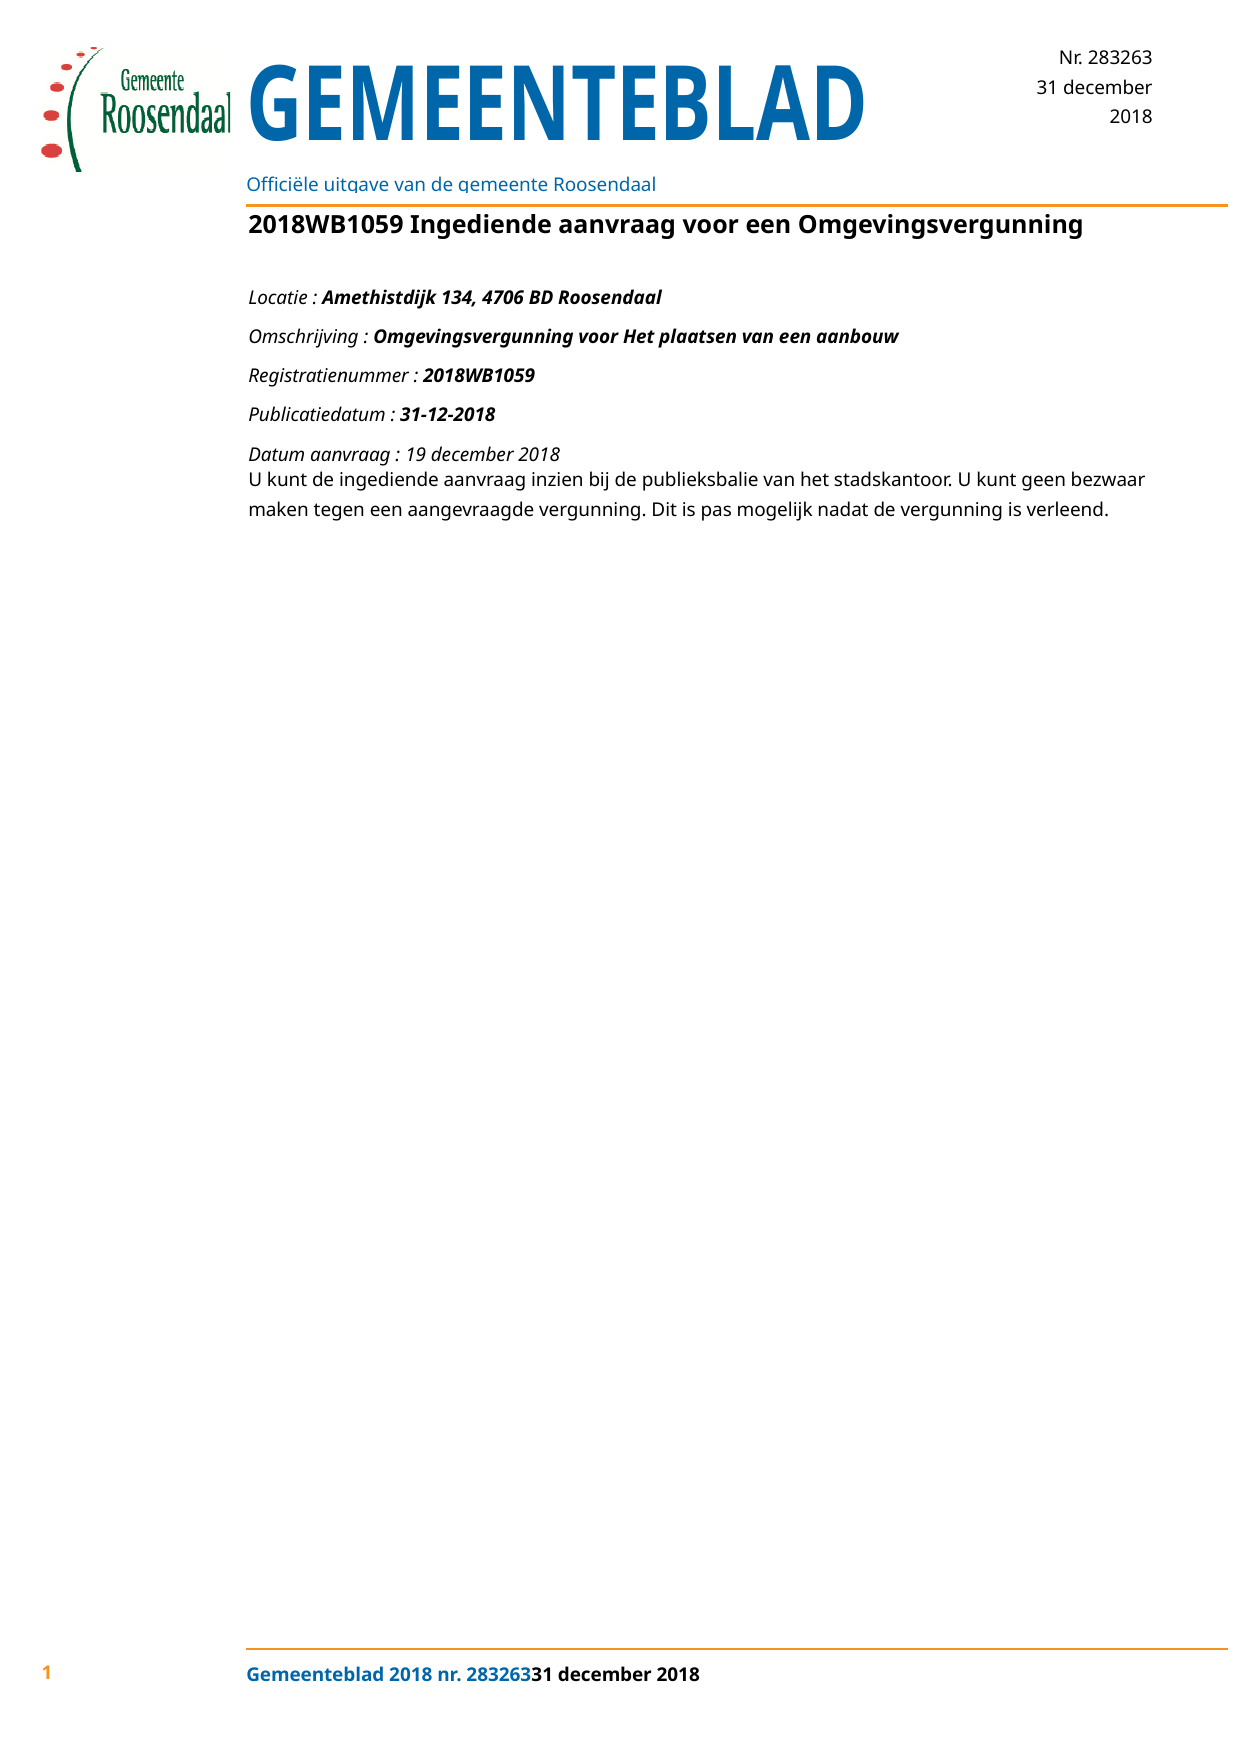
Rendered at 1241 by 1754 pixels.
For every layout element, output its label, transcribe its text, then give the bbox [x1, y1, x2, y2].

text 2018WB1059 Ingediende aanvraag voor een Omgevingsvergunning [248, 207, 1152, 241]
text U kunt de ingediende aanvraag inzien bij de publieksbalie van het stadskantoor. U kunt geen bezwaar maken tegen een aangevraagde vergunning. Dit is pas mogelijk nadat de vergunning is verleend. [248, 467, 1152, 522]
text Datum aanvraag : 19 december 2018 [248, 441, 1152, 467]
text Locatie : Amethistdijk 134, 4706 BD Roosendaal [248, 284, 1152, 309]
picture [41, 47, 231, 172]
text Registratienummer : 2018WB1059 [248, 362, 1152, 388]
text Publicatiedatum : 31-12-2018 [248, 402, 1152, 427]
text Omschrijving : Omgevingsvergunning voor Het plaatsen van een aanbouw [248, 323, 1152, 349]
